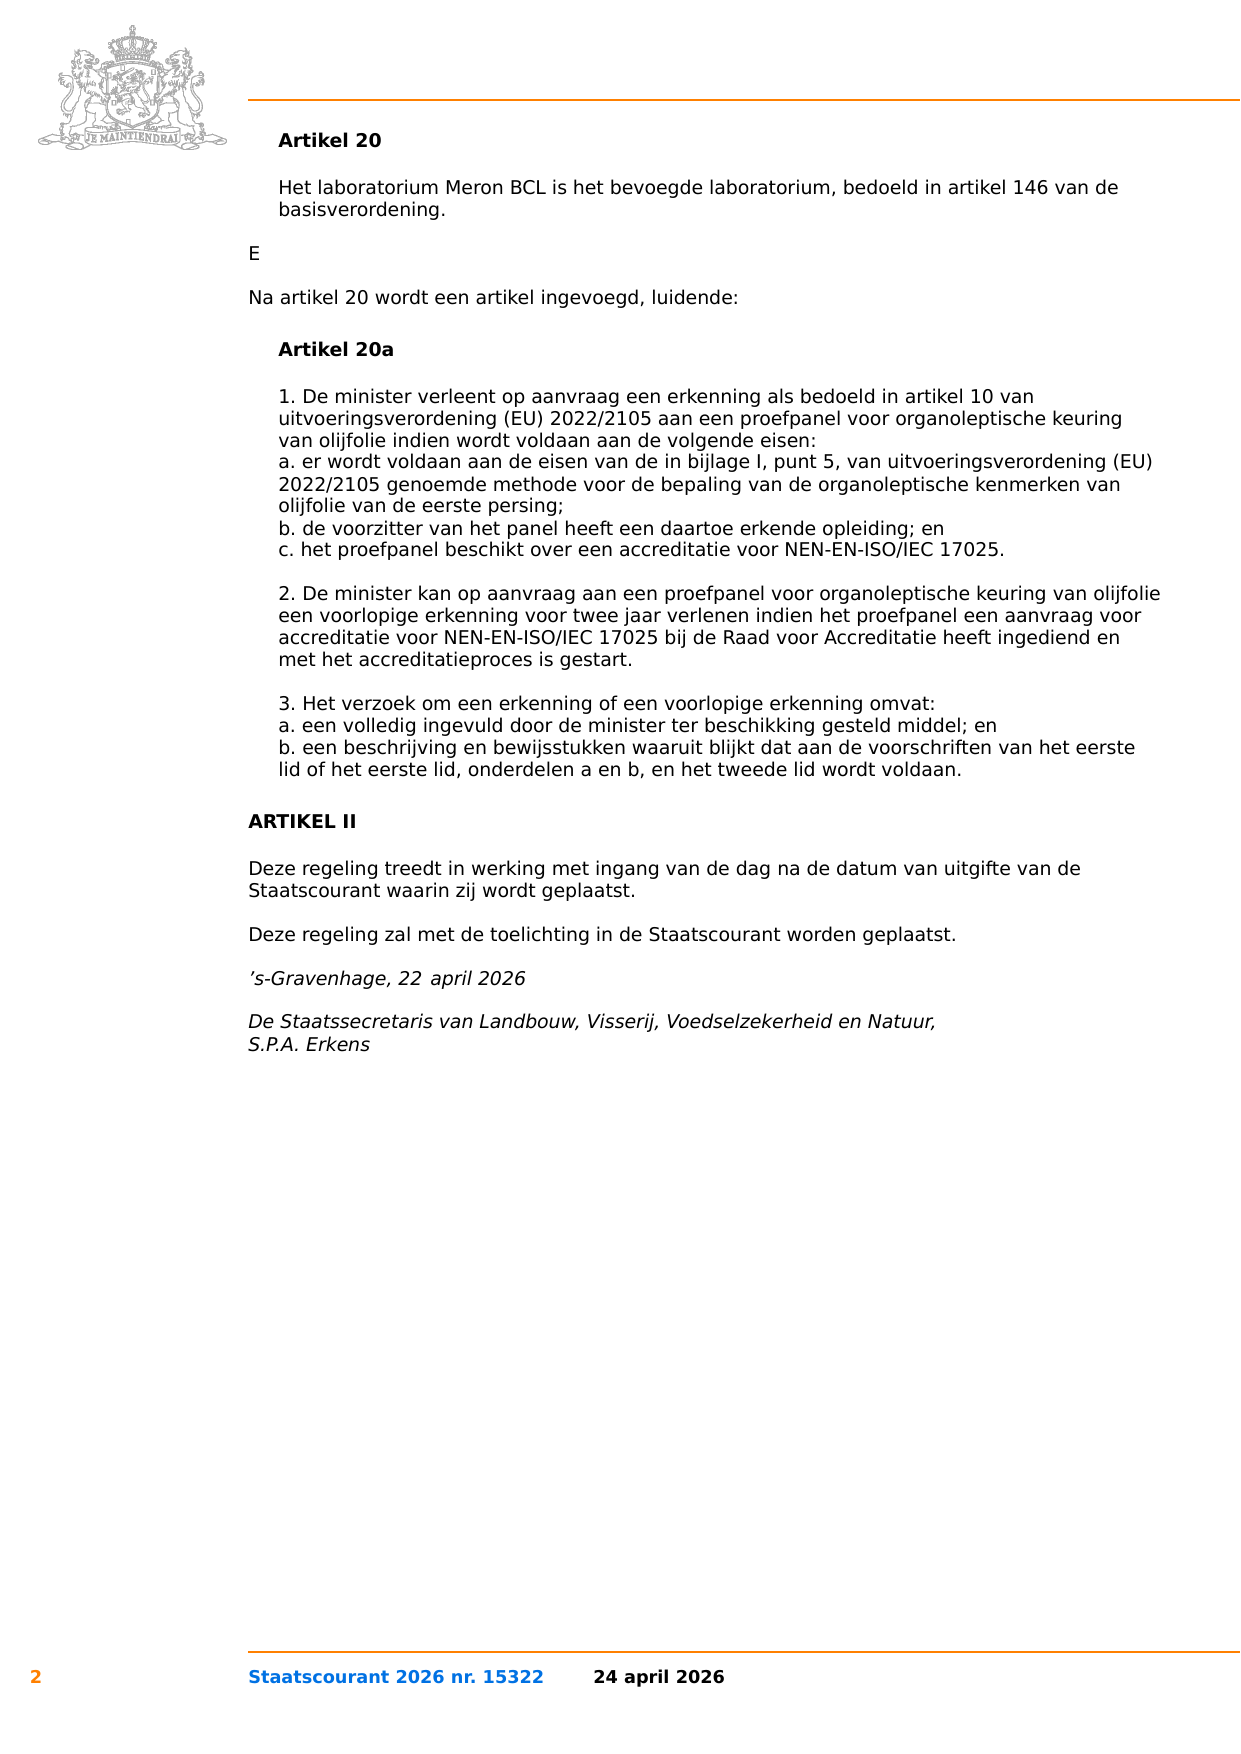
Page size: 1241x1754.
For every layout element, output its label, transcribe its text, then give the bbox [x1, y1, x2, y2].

text 3. Het verzoek om een erkenning of een voorlopige erkenning omvat: [278, 693, 1163, 715]
text a. er wordt voldaan aan de eisen van de in bijlage I, punt 5, van uitvoeringsverordening (EU) 2022/2105 genoemde methode voor de bepaling van de organoleptische kenmerken van olijfolie van de eerste persing; [278, 451, 1163, 517]
subtitle Artikel 20 [278, 130, 1163, 152]
text Na artikel 20 wordt een artikel ingevoegd, luidende: [248, 287, 1163, 308]
subtitle ARTIKEL II [248, 811, 1163, 833]
text Deze regeling zal met de toelichting in de Staatscourant worden geplaatst. [248, 924, 1163, 946]
text c. het proefpanel beschikt over een accreditatie voor NEN-EN-ISO/IEC 17025. [278, 539, 1163, 561]
text 1. De minister verleent op aanvraag een erkenning als bedoeld in artikel 10 van uitvoeringsverordening (EU) 2022/2105 aan een proefpanel voor organoleptische keuring van olijfolie indien wordt voldaan aan de volgende eisen: [278, 386, 1163, 451]
text De Staatssecretaris van Landbouw, Visserij, Voedselzekerheid en Natuur, S.P.A. Erkens [248, 1011, 1163, 1055]
subtitle Artikel 20a [278, 338, 1163, 361]
picture [38, 25, 227, 150]
text a. een volledig ingevuld door de minister ter beschikking gesteld middel; en [278, 715, 1163, 737]
text b. een beschrijving en bewijsstukken waaruit blijkt dat aan de voorschriften van het eerste lid of het eerste lid, onderdelen a en b, en het tweede lid wordt voldaan. [278, 737, 1163, 781]
text Het laboratorium Meron BCL is het bevoegde laboratorium, bedoeld in artikel 146 van de basisverordening. [278, 177, 1163, 221]
text ’s-Gravenhage, 22 april 2026 [248, 968, 1163, 989]
text b. de voorzitter van het panel heeft een daartoe erkende opleiding; en [278, 517, 1163, 539]
text E [248, 243, 1163, 265]
text Deze regeling treedt in werking met ingang van de dag na de datum van uitgifte van de Staatscourant waarin zij wordt geplaatst. [248, 858, 1163, 902]
text 2. De minister kan op aanvraag aan een proefpanel voor organoleptische keuring van olijfolie een voorlopige erkenning voor twee jaar verlenen indien het proefpanel een aanvraag voor accreditatie voor NEN-EN-ISO/IEC 17025 bij de Raad voor Accreditatie heeft ingediend en met het accreditatieproces is gestart. [278, 583, 1163, 671]
